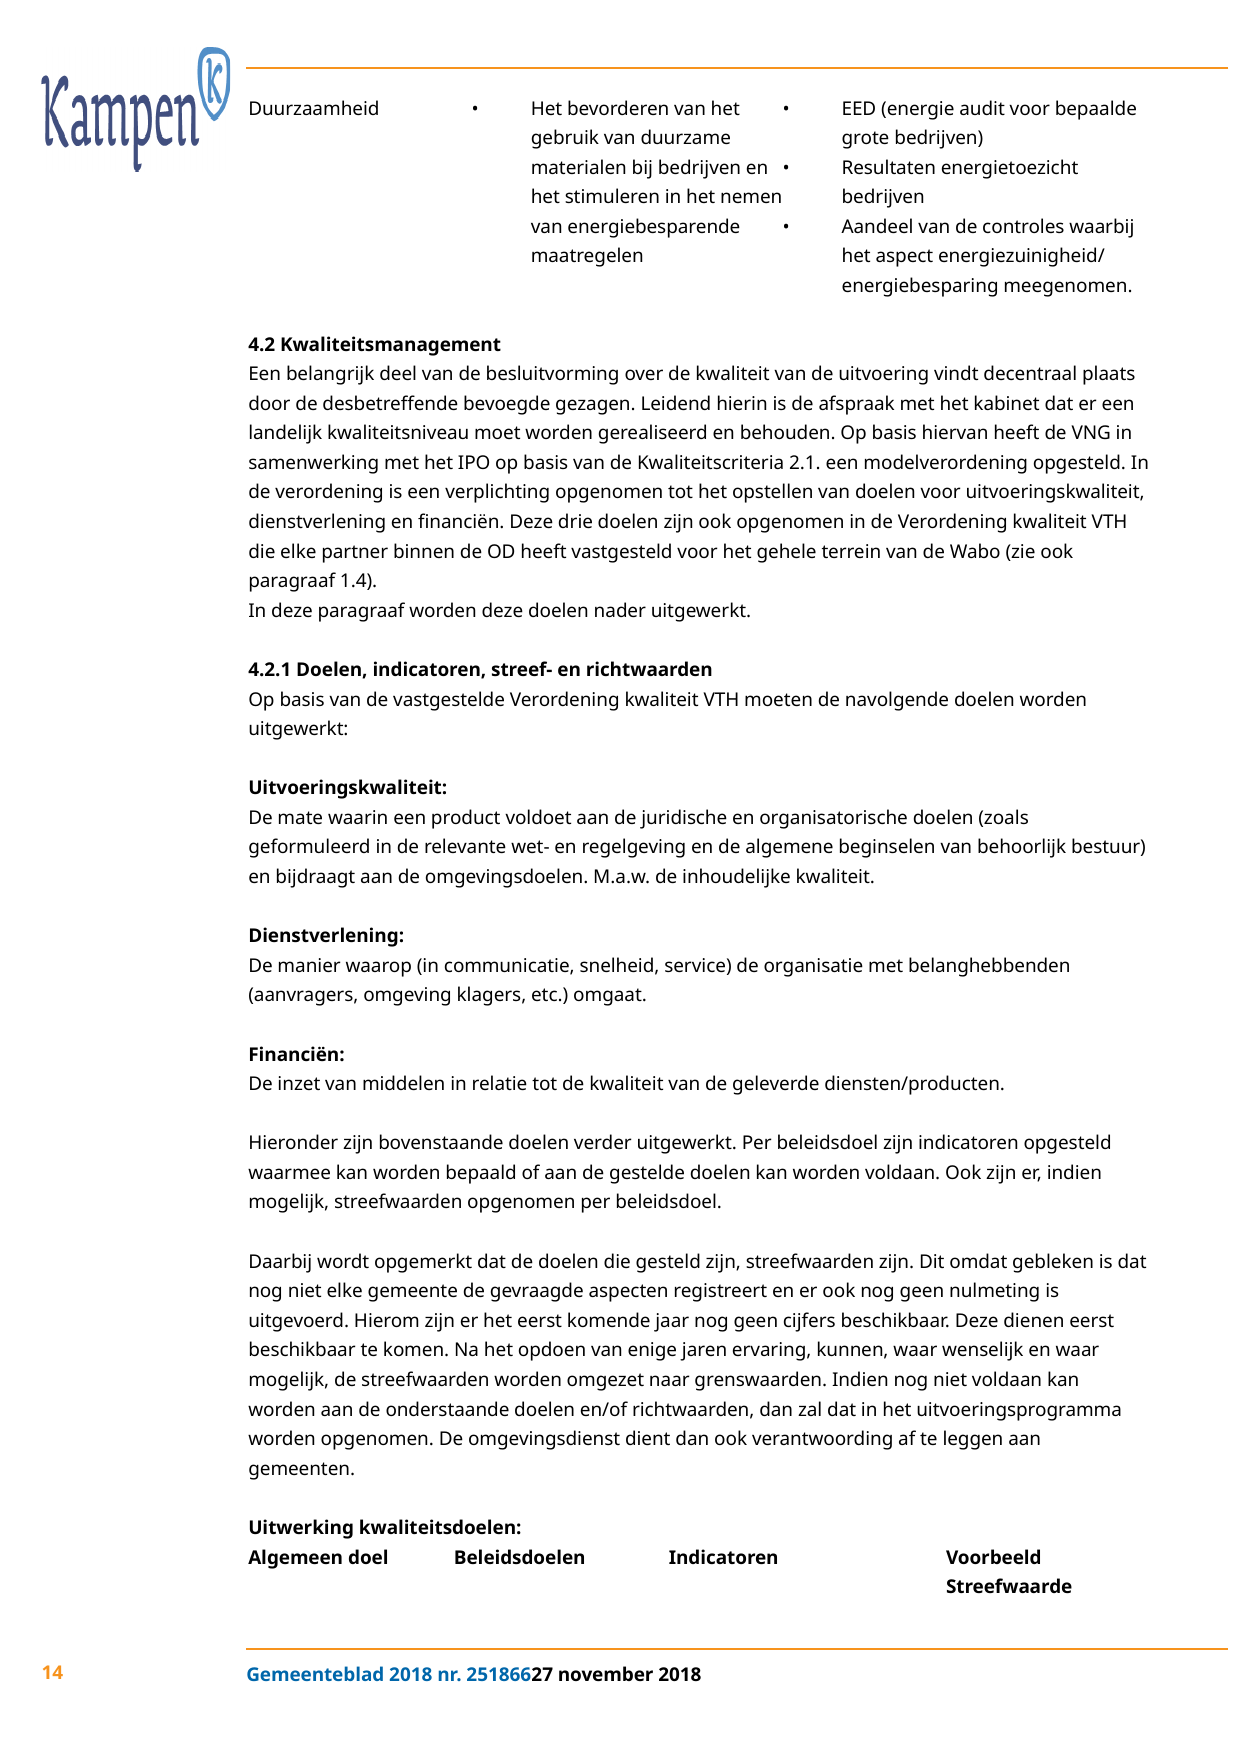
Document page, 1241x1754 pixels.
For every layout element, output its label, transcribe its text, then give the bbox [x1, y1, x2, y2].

text De manier waarop (in communicatie, snelheid, service) de organisatie met belanghebbenden (aanvragers, omgeving klagers, etc.) omgaat. [248, 952, 1152, 1007]
text 4.2 Kwaliteitsmanagement [248, 331, 1152, 357]
text Op basis van de vastgestelde Verordening kwaliteit VTH moeten de navolgende doelen worden uitgewerkt: [248, 686, 1152, 741]
text Een belangrijk deel van de besluitvorming over de kwaliteit van de uitvoering vindt decentraal plaats door de desbetreffende bevoegde gezagen. Leidend hierin is de afspraak met het kabinet dat er een landelijk kwaliteitsniveau moet worden gerealiseerd en behouden. Op basis hiervan heeft de VNG in samenwerking met het IPO op basis van de Kwaliteitscriteria 2.1. een modelverordening opgesteld. In de verordening is een verplichting opgenomen tot het opstellen van doelen voor uitvoeringskwaliteit, dienstverlening en financiën. Deze drie doelen zijn ook opgenomen in de Verordening kwaliteit VTH die elke partner binnen de OD heeft vastgesteld voor het gehele terrein van de Wabo (zie ook paragraaf 1.4). [248, 360, 1152, 593]
table_header Indicatoren [669, 1544, 946, 1599]
table_header Algemeen doel [248, 1544, 454, 1599]
table_header Beleidsdoelen [454, 1544, 668, 1599]
text Uitwerking kwaliteitsdoelen: [248, 1514, 1152, 1540]
table_header Voorbeeld Streefwaarde [946, 1544, 1152, 1599]
text Hieronder zijn bovenstaande doelen verder uitgewerkt. Per beleidsdoel zijn indicatoren opgesteld waarmee kan worden bepaald of aan de gestelde doelen kan worden voldaan. Ook zijn er, indien mogelijk, streefwaarden opgenomen per beleidsdoel. [248, 1129, 1152, 1214]
text De inzet van middelen in relatie tot de kwaliteit van de geleverde diensten/producten. [248, 1070, 1152, 1096]
table_cell Duurzaamheid [248, 95, 471, 298]
text Financiën: [248, 1041, 1152, 1067]
text Uitvoeringskwaliteit: [248, 774, 1152, 800]
table_cell EED (energie audit voor bepaalde grote bedrijven) Resultaten energietoezicht bedrijven Aandeel van de controles waarbij het aspect energiezuinigheid/ energiebesparing meegenomen. [783, 95, 1152, 298]
text Daarbij wordt opgemerkt dat de doelen die gesteld zijn, streefwaarden zijn. Dit omdat gebleken is dat nog niet elke gemeente de gevraagde aspecten registreert en er ook nog geen nulmeting is uitgevoerd. Hierom zijn er het eerst komende jaar nog geen cijfers beschikbaar. Deze dienen eerst beschikbaar te komen. Na het opdoen van enige jaren ervaring, kunnen, waar wenselijk en waar mogelijk, de streefwaarden worden omgezet naar grenswaarden. Indien nog niet voldaan kan worden aan de onderstaande doelen en/of richtwaarden, dan zal dat in het uitvoeringsprogramma worden opgenomen. De omgevingsdienst dient dan ook verantwoording af te leggen aan gemeenten. [248, 1248, 1152, 1481]
text Dienstverlening: [248, 922, 1152, 948]
text 4.2.1 Doelen, indicatoren, streef- en richtwaarden [248, 656, 1152, 682]
text In deze paragraaf worden deze doelen nader uitgewerkt. [248, 597, 1152, 623]
text De mate waarin een product voldoet aan de juridische en organisatorische doelen (zoals geformuleerd in de relevante wet- en regelgeving en de algemene beginselen van behoorlijk bestuur) en bijdraagt aan de omgevingsdoelen. M.a.w. de inhoudelijke kwaliteit. [248, 804, 1152, 889]
picture [41, 47, 231, 172]
table_cell Het bevorderen van het gebruik van duurzame materialen bij bedrijven en het stimuleren in het nemen van energiebesparende maatregelen [471, 95, 782, 298]
